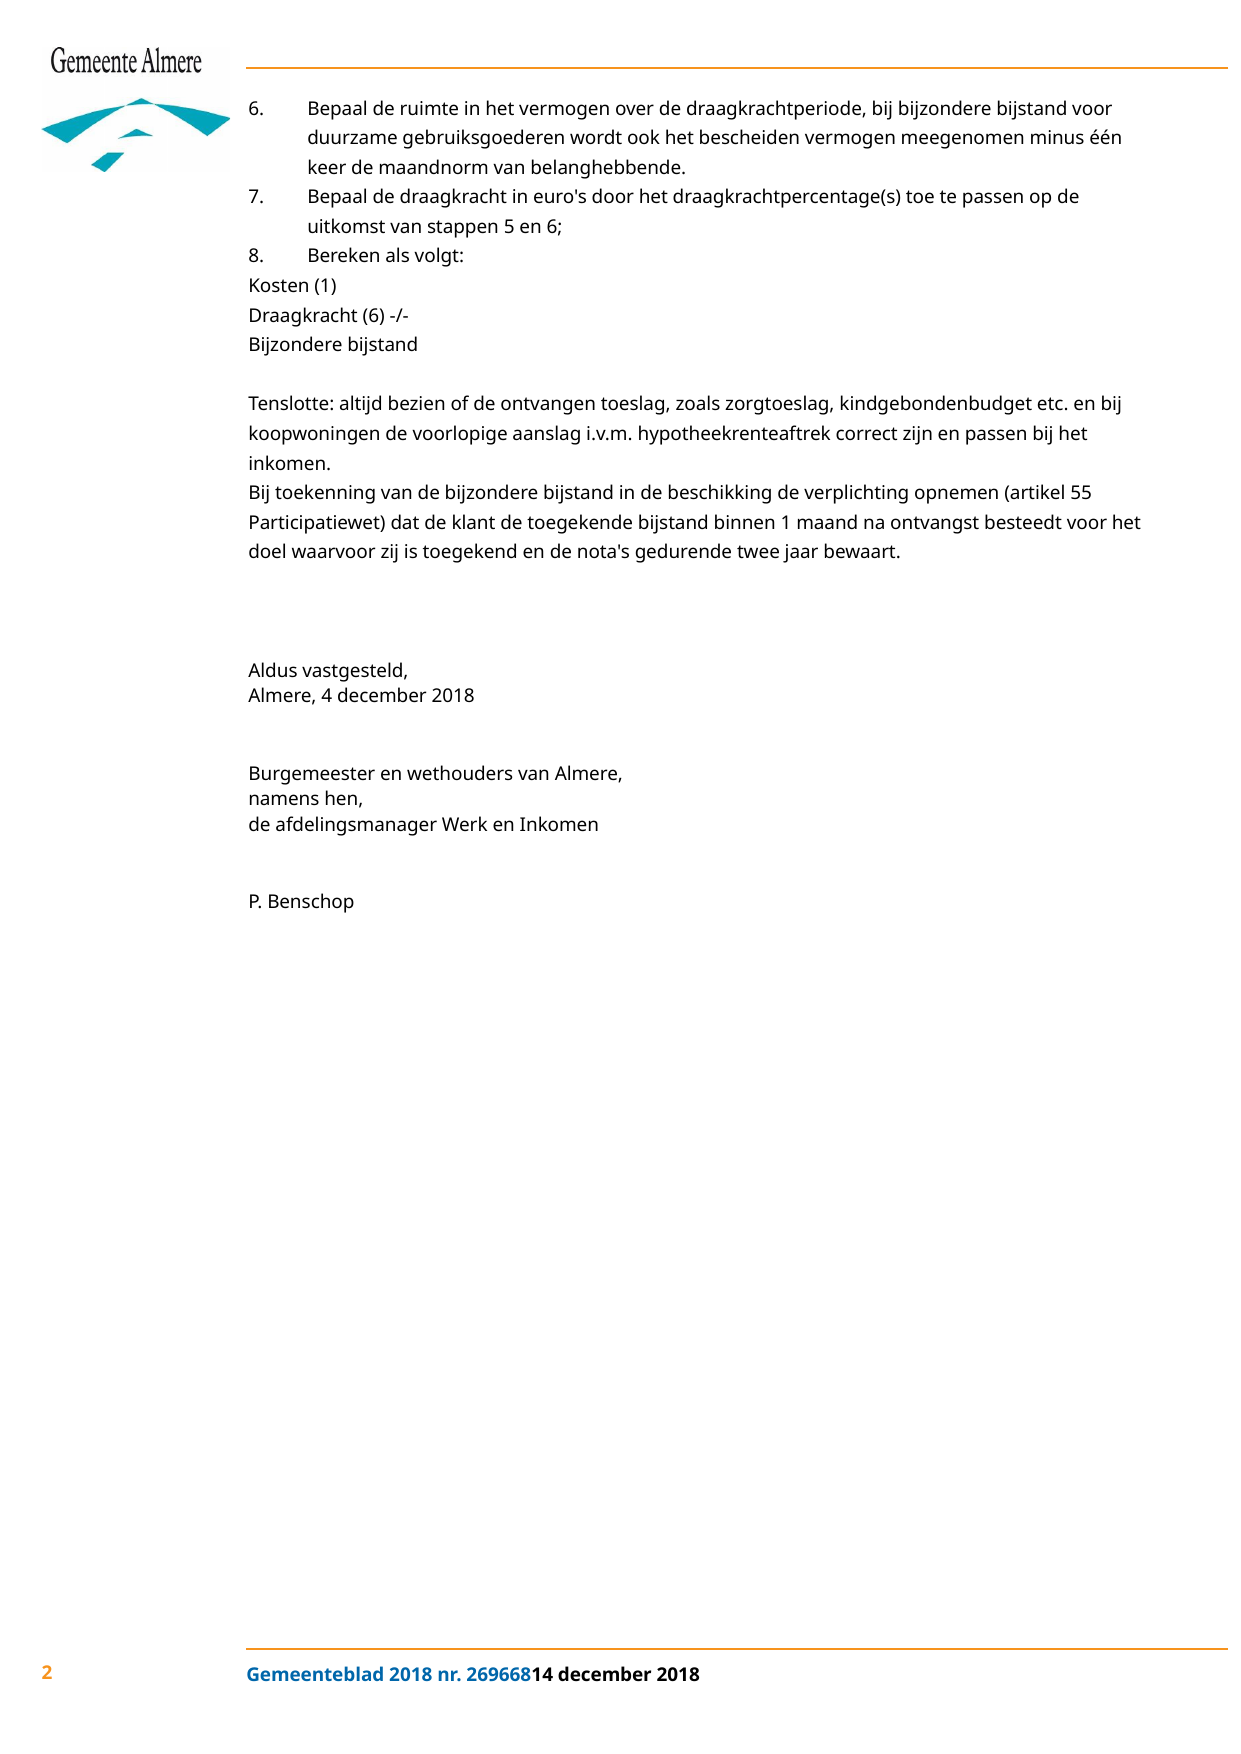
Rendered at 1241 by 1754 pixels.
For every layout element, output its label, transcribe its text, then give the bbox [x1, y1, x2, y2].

text Tenslotte: altijd bezien of de ontvangen toeslag, zoals zorgtoeslag, kindgebondenbudget etc. en bij koopwoningen de voorlopige aanslag i.v.m. hypotheekrenteaftrek correct zijn en passen bij het inkomen. [248, 391, 1152, 476]
text P. Benschop [248, 888, 1152, 914]
text Burgemeester en wethouders van Almere, [248, 760, 1152, 786]
picture [41, 47, 231, 172]
text Almere, 4 december 2018 [248, 683, 1152, 708]
list Bepaal de draagkracht in euro's door het draagkrachtpercentage(s) toe te passen op de uitkomst van stappen 5 en 6; [248, 183, 1152, 239]
list Bereken als volgt: [248, 243, 1152, 268]
text Aldus vastgesteld, [248, 657, 1152, 683]
text Draagkracht (6) -/- [248, 302, 1152, 328]
text Bij toekenning van de bijzondere bijstand in de beschikking de verplichting opnemen (artikel 55 Participatiewet) dat de klant de toegekende bijstand binnen 1 maand na ontvangst besteedt voor het doel waarvoor zij is toegekend en de nota's gedurende twee jaar bewaart. [248, 479, 1152, 564]
text namens hen, [248, 786, 1152, 811]
text Bijzondere bijstand [248, 331, 1152, 357]
text de afdelingsmanager Werk en Inkomen [248, 811, 1152, 837]
list Bepaal de ruimte in het vermogen over de draagkrachtperiode, bij bijzondere bijstand voor duurzame gebruiksgoederen wordt ook het bescheiden vermogen meegenomen minus één keer de maandnorm van belanghebbende. [248, 95, 1152, 180]
text Kosten (1) [248, 272, 1152, 298]
